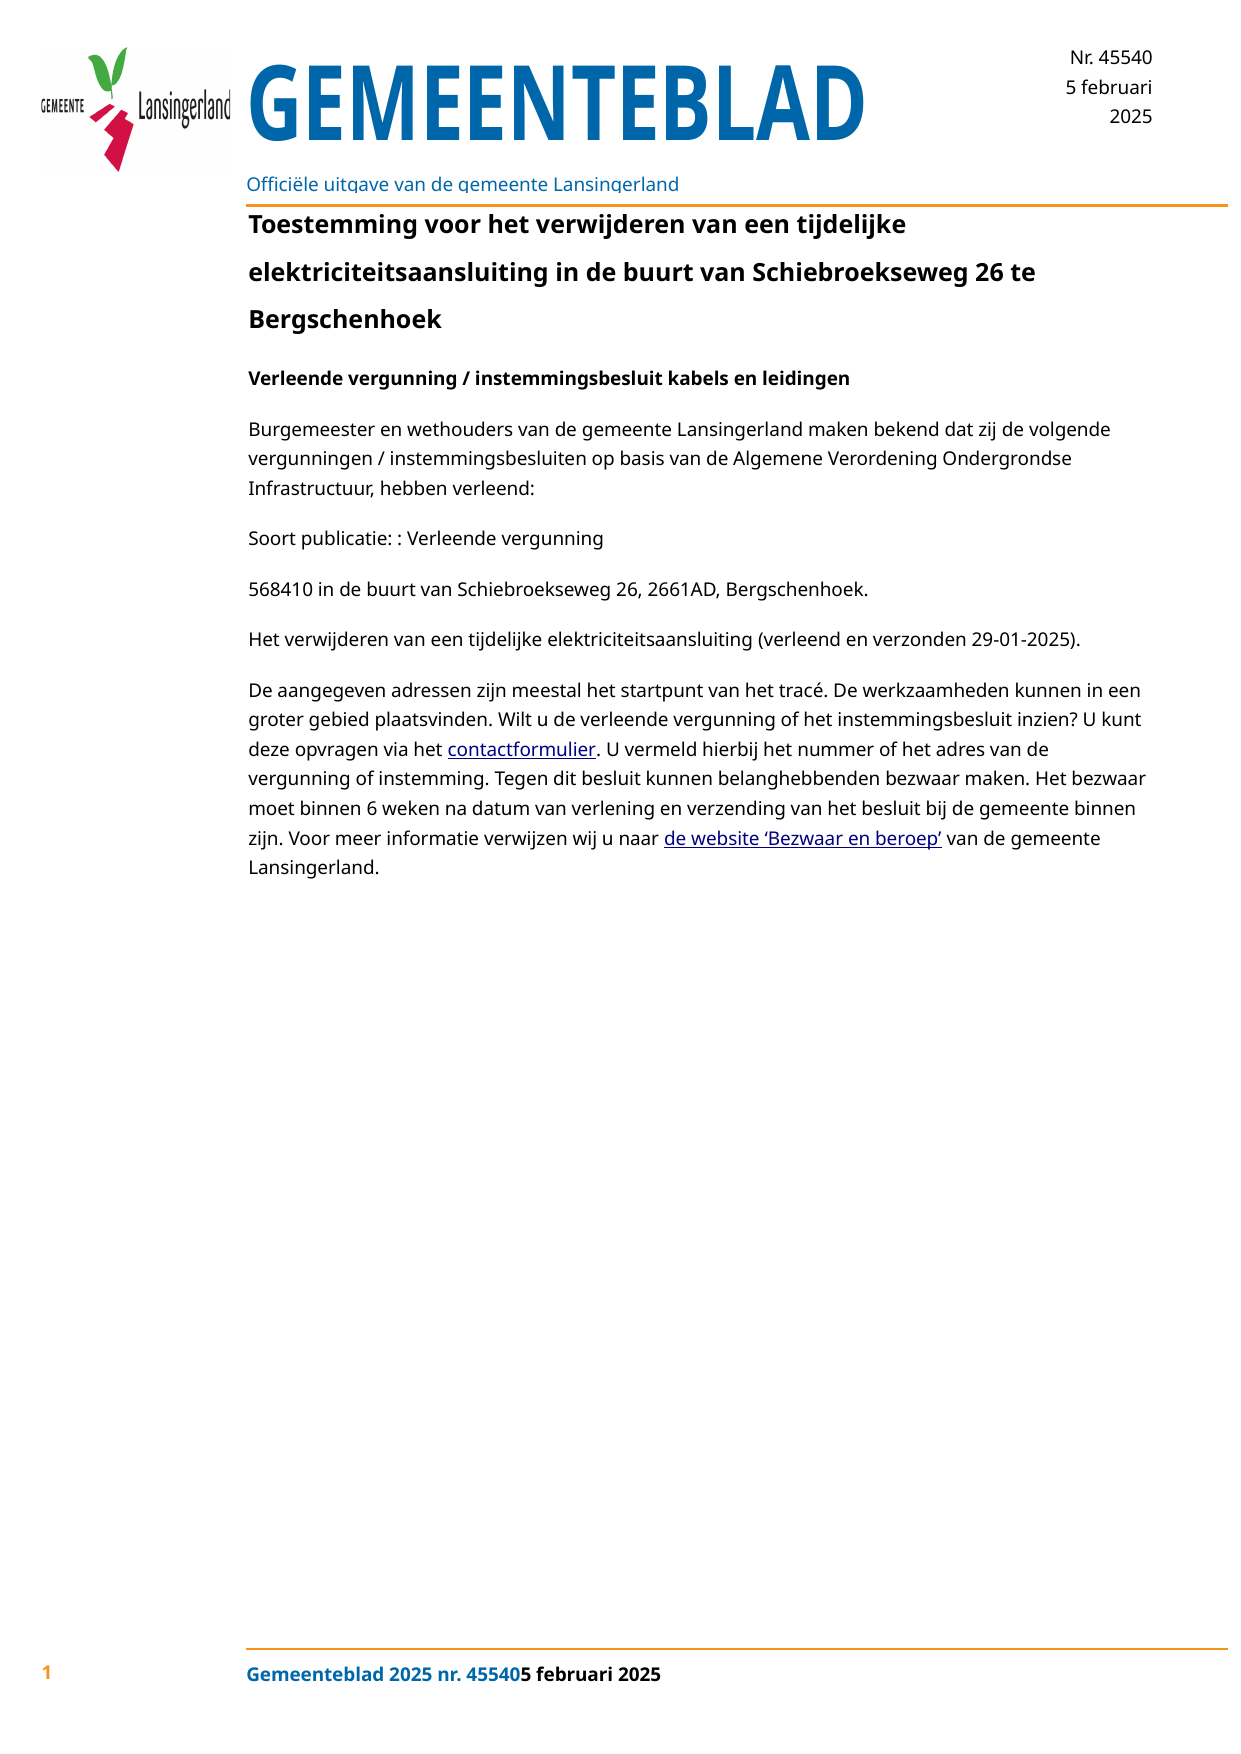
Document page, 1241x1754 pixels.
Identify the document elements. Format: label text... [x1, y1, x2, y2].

text Verleende vergunning / instemmingsbesluit kabels en leidingen [248, 366, 1152, 391]
text Soort publicatie: : Verleende vergunning [248, 526, 1152, 551]
text De aangegeven adressen zijn meestal het startpunt van het tracé. De werkzaamheden kunnen in een groter gebied plaatsvinden. Wilt u de verleende vergunning of het instemmingsbesluit inzien? U kunt deze opvragen via het contactformulier. U vermeld hierbij het nummer of het adres van de vergunning of instemming. Tegen dit besluit kunnen belanghebbenden bezwaar maken. Het bezwaar moet binnen 6 weken na datum van verlening en verzending van het besluit bij de gemeente binnen zijn. Voor meer informatie verwijzen wij u naar de website ‘Bezwaar en beroep’ van de gemeente Lansingerland. [248, 677, 1152, 880]
text 568410 in de buurt van Schiebroekseweg 26, 2661AD, Bergschenhoek. [248, 576, 1152, 602]
text Burgemeester en wethouders van de gemeente Lansingerland maken bekend dat zij de volgende vergunningen / instemmingsbesluiten op basis van de Algemene Verordening Ondergrondse Infrastructuur, hebben verleend: [248, 416, 1152, 501]
text Toestemming voor het verwijderen van een tijdelijke elektriciteitsaansluiting in de buurt van Schiebroekseweg 26 te Bergschenhoek [248, 207, 1152, 336]
picture [41, 47, 231, 172]
text Het verwijderen van een tijdelijke elektriciteitsaansluiting (verleend en verzonden 29-01-2025). [248, 626, 1152, 652]
